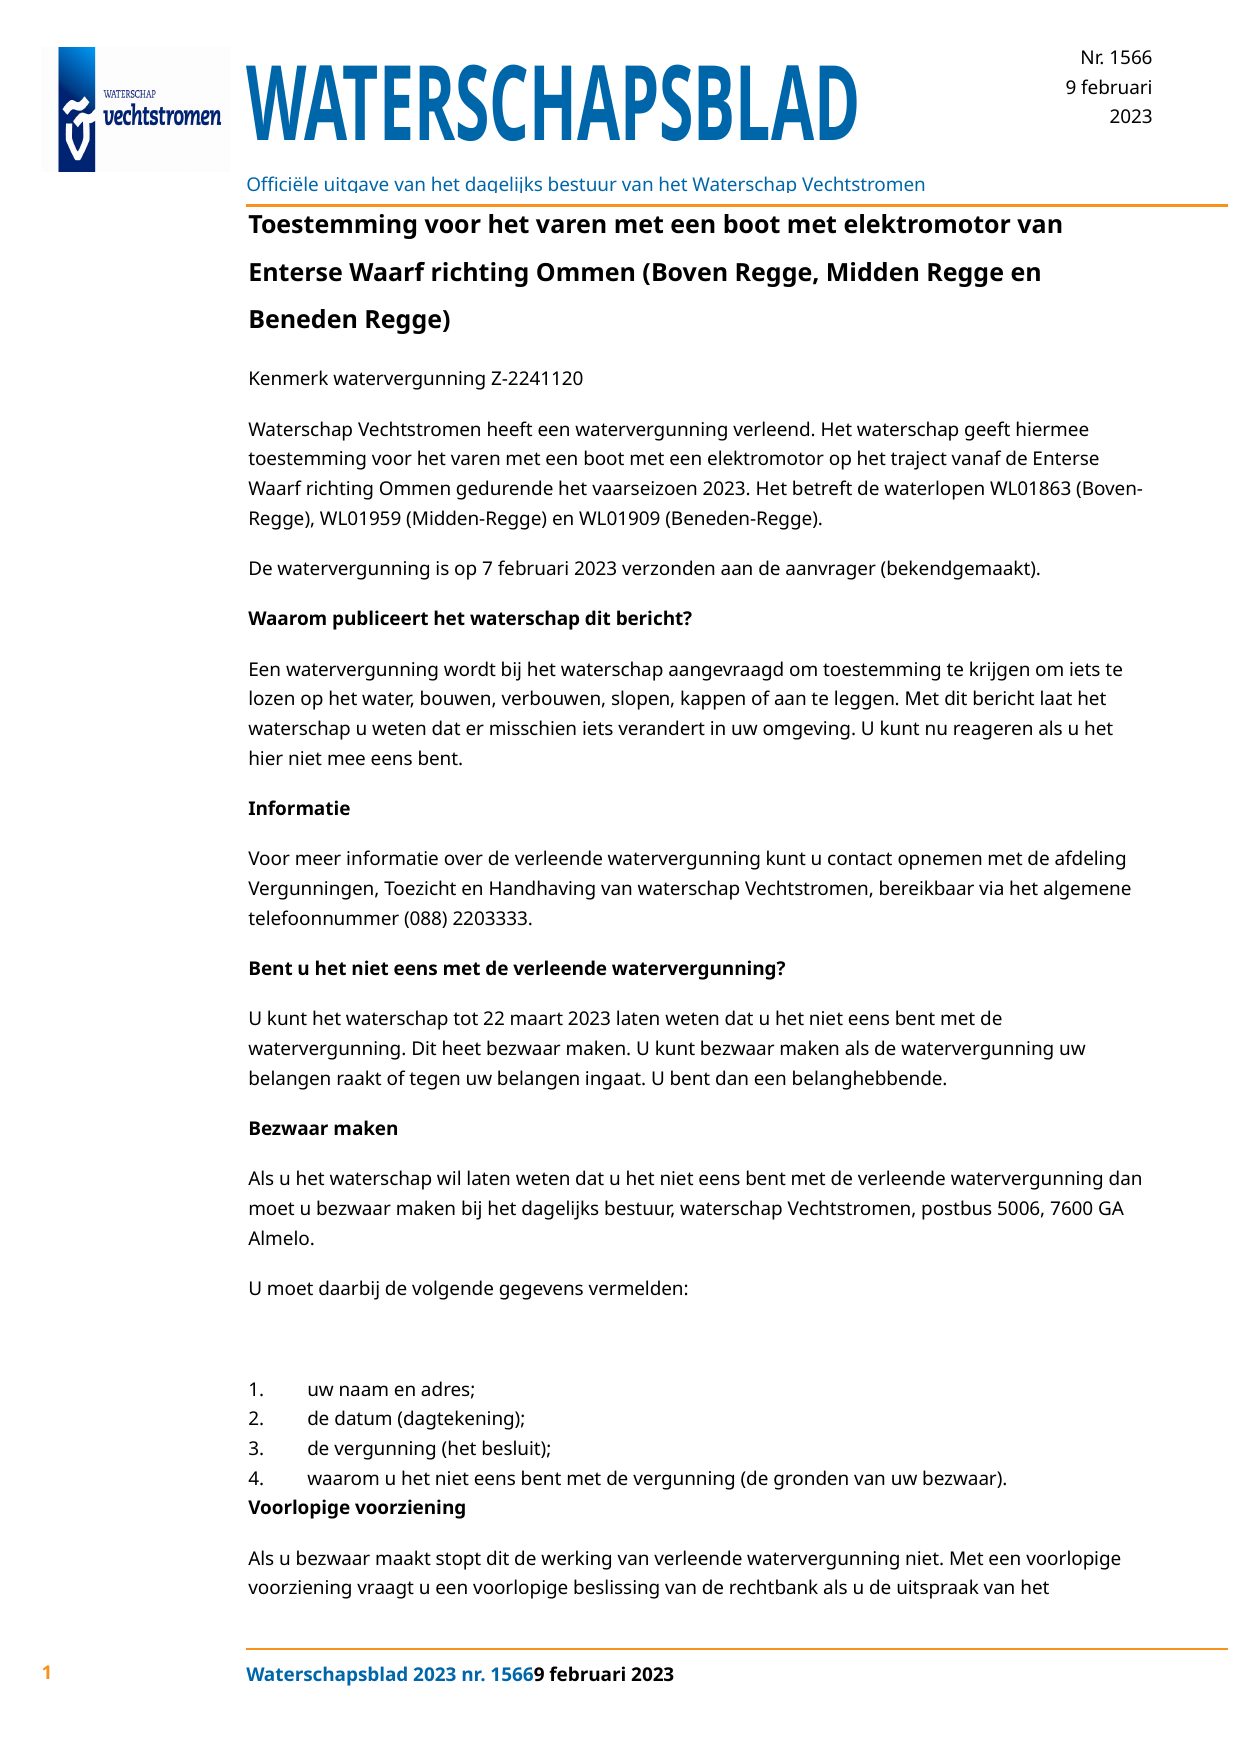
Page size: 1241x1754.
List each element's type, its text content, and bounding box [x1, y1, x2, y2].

list de vergunning (het besluit); [248, 1435, 1152, 1461]
text Bent u het niet eens met de verleende watervergunning? [248, 955, 1152, 981]
text U kunt het waterschap tot 22 maart 2023 laten weten dat u het niet eens bent met de watervergunning. Dit heet bezwaar maken. U kunt bezwaar maken als de watervergunning uw belangen raakt of tegen uw belangen ingaat. U bent dan een belanghebbende. [248, 1006, 1152, 1090]
list waarom u het niet eens bent met de vergunning (de gronden van uw bezwaar). [248, 1465, 1152, 1490]
text Bezwaar maken [248, 1115, 1152, 1141]
text Voor meer informatie over de verleende watervergunning kunt u contact opnemen met de afdeling Vergunningen, Toezicht en Handhaving van waterschap Vechtstromen, bereikbaar via het algemene telefoonnummer (088) 2203333. [248, 846, 1152, 930]
text Toestemming voor het varen met een boot met elektromotor van Enterse Waarf richting Ommen (Boven Regge, Midden Regge en Beneden Regge) [248, 207, 1152, 336]
text De watervergunning is op 7 februari 2023 verzonden aan de aanvrager (bekendgemaakt). [248, 555, 1152, 581]
picture [41, 47, 231, 172]
text Waterschap Vechtstromen heeft een watervergunning verleend. Het waterschap geeft hiermee toestemming voor het varen met een boot met een elektromotor op het traject vanaf de Enterse Waarf richting Ommen gedurende het vaarseizoen 2023. Het betreft de waterlopen WL01863 (Boven-Regge), WL01959 (Midden-Regge) en WL01909 (Beneden-Regge). [248, 416, 1152, 530]
text U moet daarbij de volgende gegevens vermelden: [248, 1275, 1152, 1301]
text Voorlopige voorziening [248, 1494, 1152, 1520]
list de datum (dagtekening); [248, 1406, 1152, 1431]
text Een watervergunning wordt bij het waterschap aangevraagd om toestemming te krijgen om iets te lozen op het water, bouwen, verbouwen, slopen, kappen of aan te leggen. Met dit bericht laat het waterschap u weten dat er misschien iets verandert in uw omgeving. U kunt nu reageren als u het hier niet mee eens bent. [248, 656, 1152, 770]
list uw naam en adres; [248, 1376, 1152, 1402]
text Als u het waterschap wil laten weten dat u het niet eens bent met de verleende watervergunning dan moet u bezwaar maken bij het dagelijks bestuur, waterschap Vechtstromen, postbus 5006, 7600 GA Almelo. [248, 1166, 1152, 1250]
text Kenmerk watervergunning Z-2241120 [248, 366, 1152, 391]
text Als u bezwaar maakt stopt dit de werking van verleende watervergunning niet. Met een voorlopige voorziening vraagt u een voorlopige beslissing van de rechtbank als u de uitspraak van het [248, 1545, 1152, 1600]
text Waarom publiceert het waterschap dit bericht? [248, 606, 1152, 631]
text Informatie [248, 795, 1152, 821]
